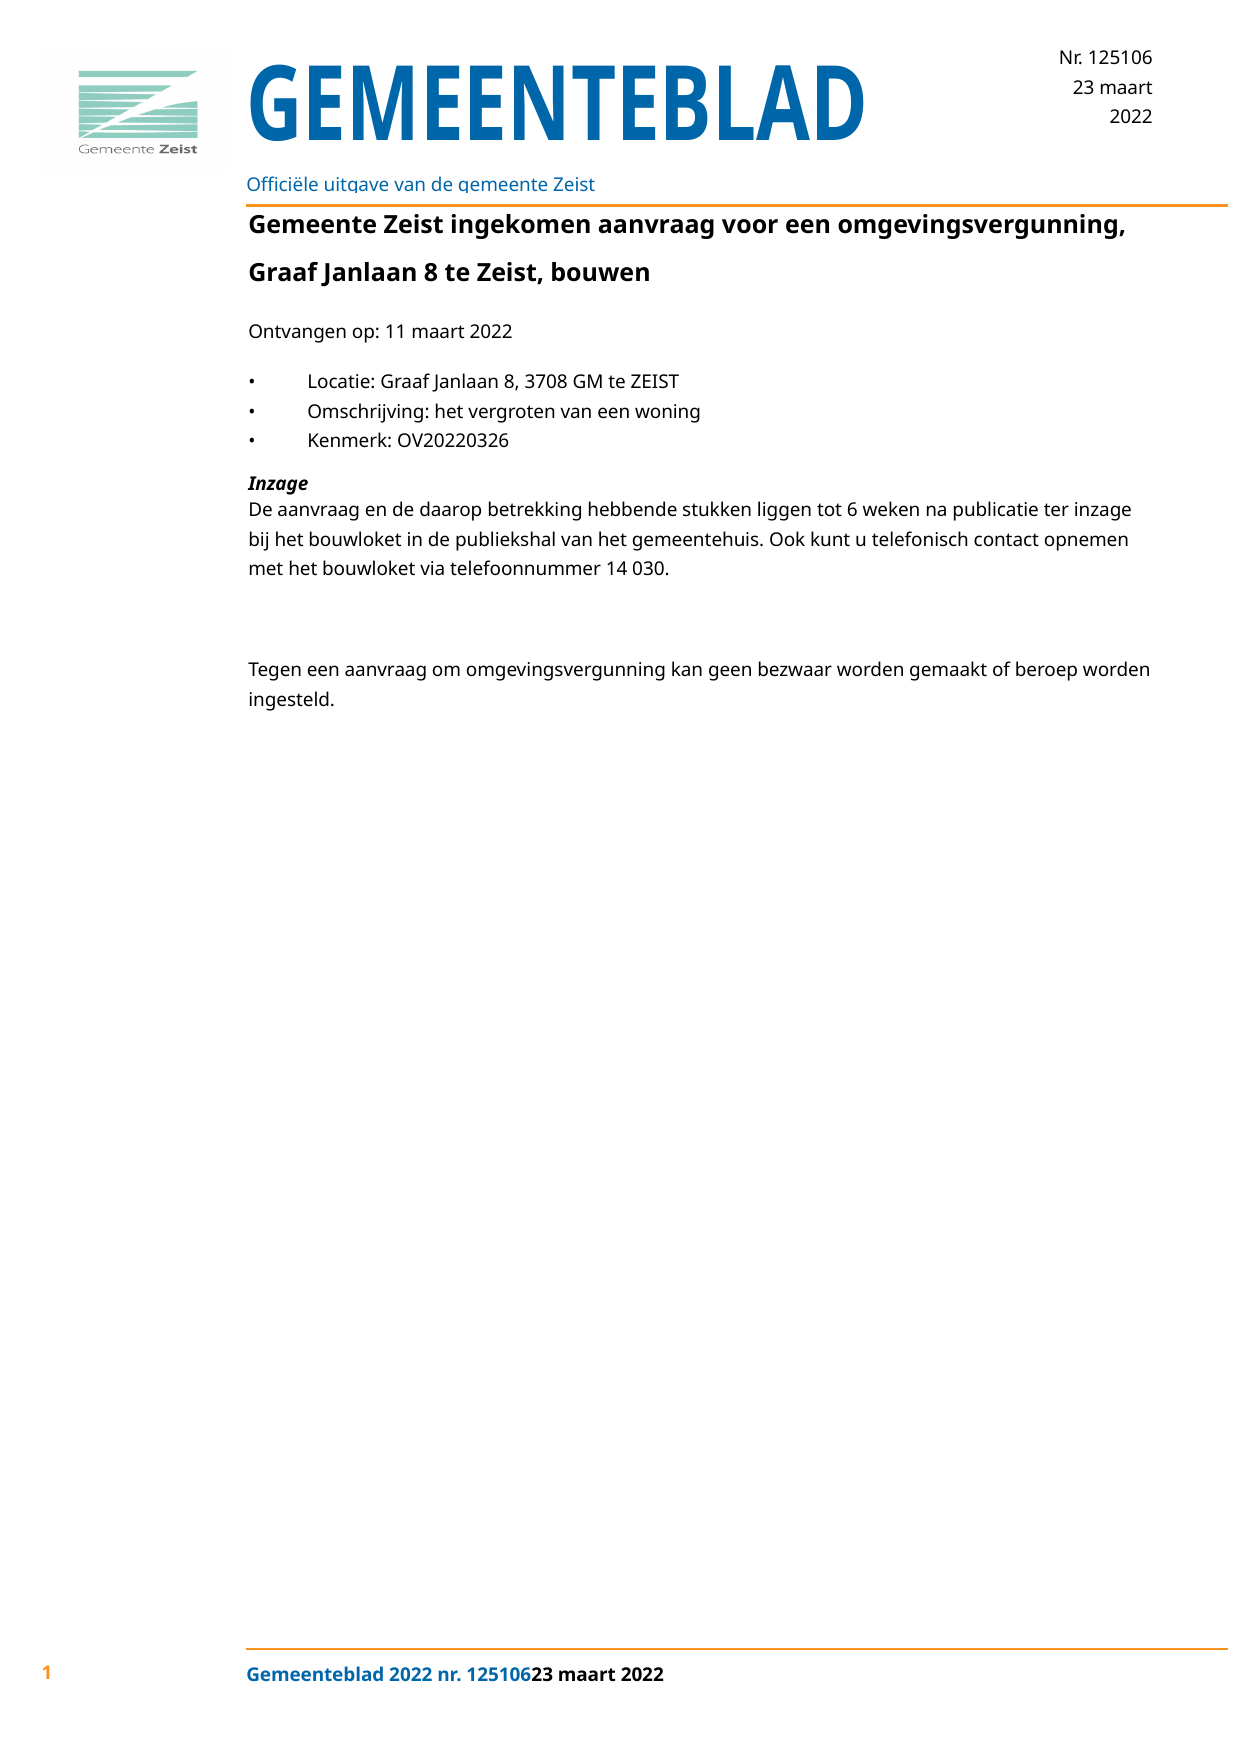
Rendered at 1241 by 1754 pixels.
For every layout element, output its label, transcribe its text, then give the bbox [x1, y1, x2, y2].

text Ontvangen op: 11 maart 2022 [248, 318, 1152, 344]
picture [41, 47, 231, 172]
text Inzage [248, 471, 1152, 496]
list Locatie: Graaf Janlaan 8, 3708 GM te ZEIST [248, 368, 1152, 394]
text Gemeente Zeist ingekomen aanvraag voor een omgevingsvergunning, Graaf Janlaan 8 te Zeist, bouwen [248, 207, 1152, 288]
text De aanvraag en de daarop betrekking hebbende stukken liggen tot 6 weken na publicatie ter inzage bij het bouwloket in de publiekshal van het gemeentehuis. Ook kunt u telefonisch contact opnemen met het bouwloket via telefoonnummer 14 030. [248, 496, 1152, 581]
text Tegen een aanvraag om omgevingsvergunning kan geen bezwaar worden gemaakt of beroep worden ingesteld. [248, 656, 1152, 712]
list Kenmerk: OV20220326 [248, 427, 1152, 453]
list Omschrijving: het vergroten van een woning [248, 398, 1152, 424]
